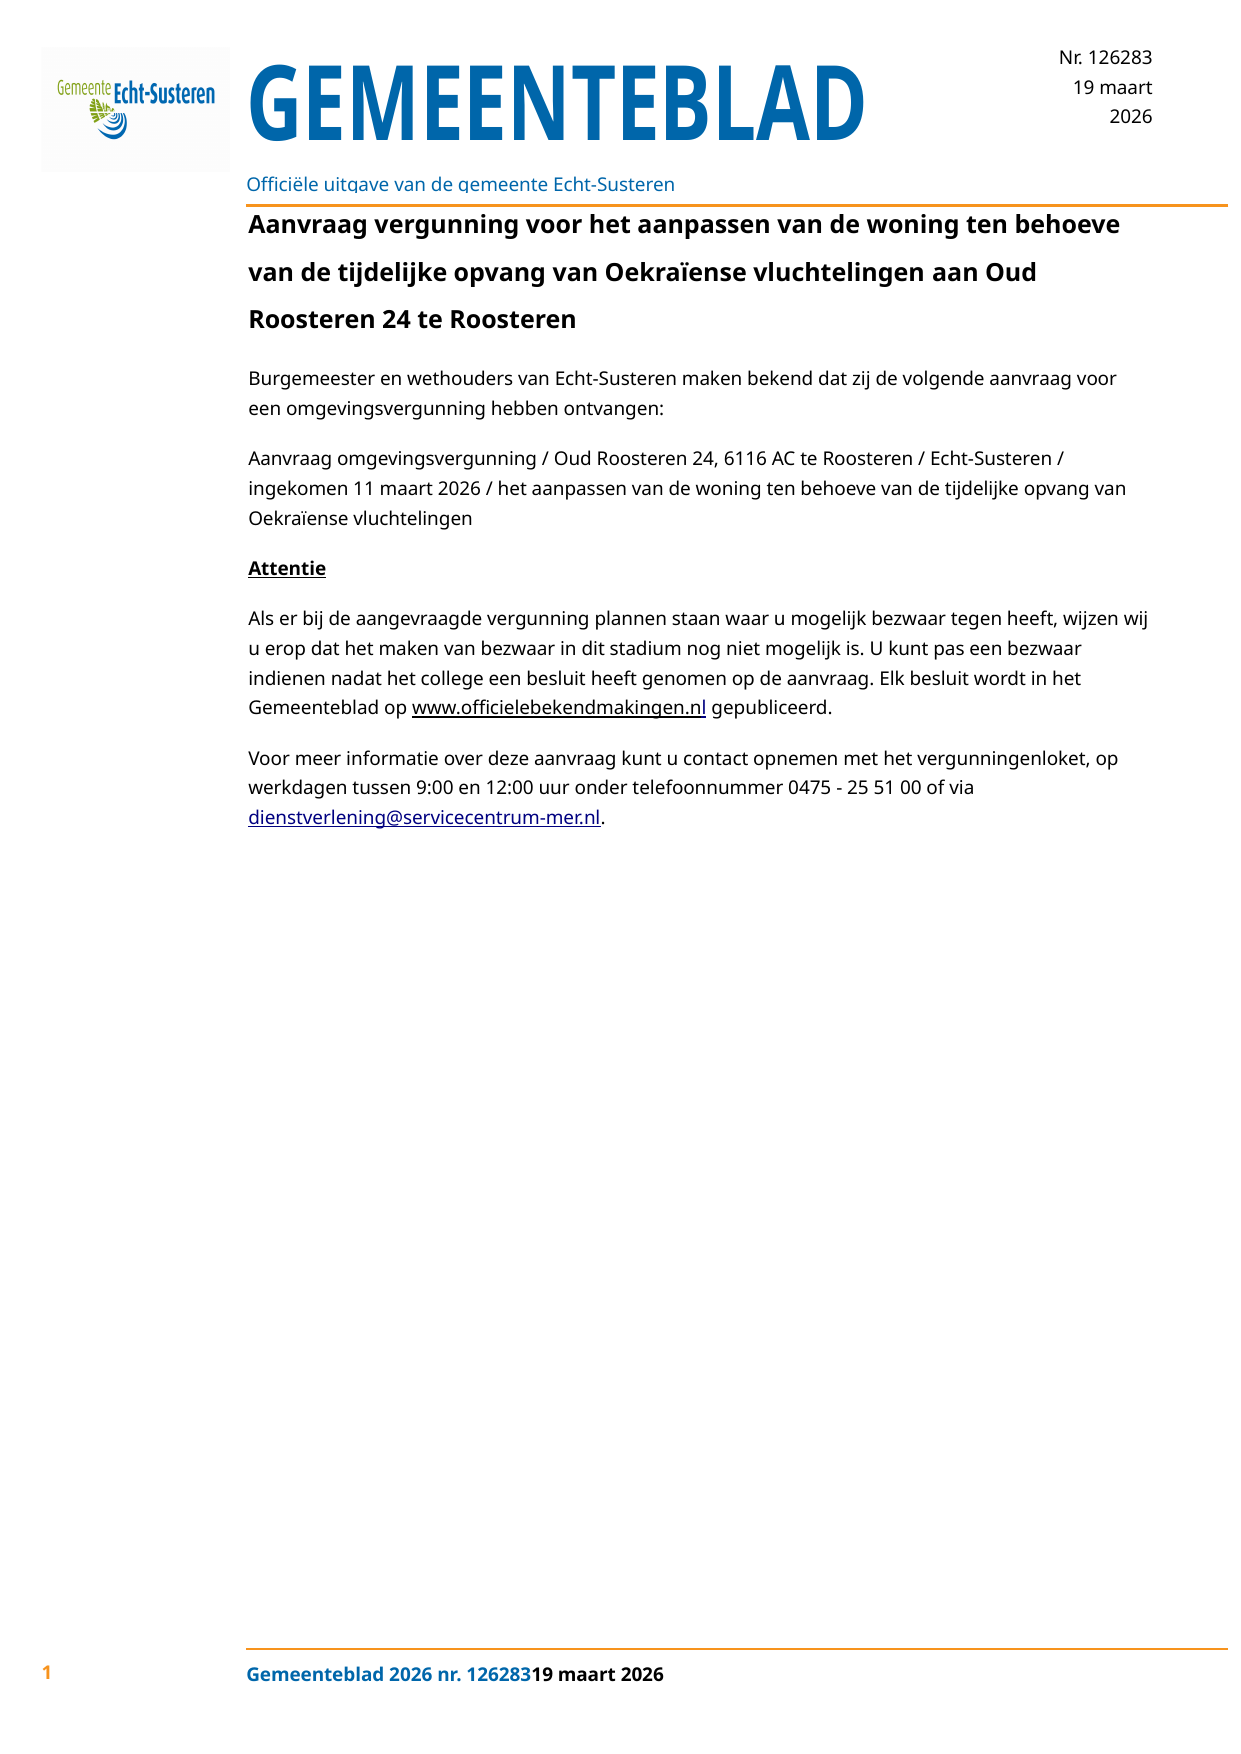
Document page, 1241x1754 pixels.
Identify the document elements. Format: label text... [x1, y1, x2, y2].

text Burgemeester en wethouders van Echt-Susteren maken bekend dat zij de volgende aanvraag voor een omgevingsvergunning hebben ontvangen: [248, 366, 1152, 421]
text Als er bij de aangevraagde vergunning plannen staan waar u mogelijk bezwaar tegen heeft, wijzen wij u erop dat het maken van bezwaar in dit stadium nog niet mogelijk is. U kunt pas een bezwaar indienen nadat het college een besluit heeft genomen op de aanvraag. Elk besluit wordt in het Gemeenteblad op www.officielebekendmakingen.nl gepubliceerd. [248, 606, 1152, 720]
text Attentie [248, 555, 1152, 581]
picture [41, 47, 231, 172]
text Aanvraag vergunning voor het aanpassen van de woning ten behoeve van de tijdelijke opvang van Oekraïense vluchtelingen aan Oud Roosteren 24 te Roosteren [248, 207, 1152, 336]
text Voor meer informatie over deze aanvraag kunt u contact opnemen met het vergunningenloket, op werkdagen tussen 9:00 en 12:00 uur onder telefoonnummer 0475 - 25 51 00 of via dienstverlening@servicecentrum-mer.nl. [248, 745, 1152, 829]
text Aanvraag omgevingsvergunning / Oud Roosteren 24, 6116 AC te Roosteren / Echt-Susteren / ingekomen 11 maart 2026 / het aanpassen van de woning ten behoeve van de tijdelijke opvang van Oekraïense vluchtelingen [248, 446, 1152, 530]
